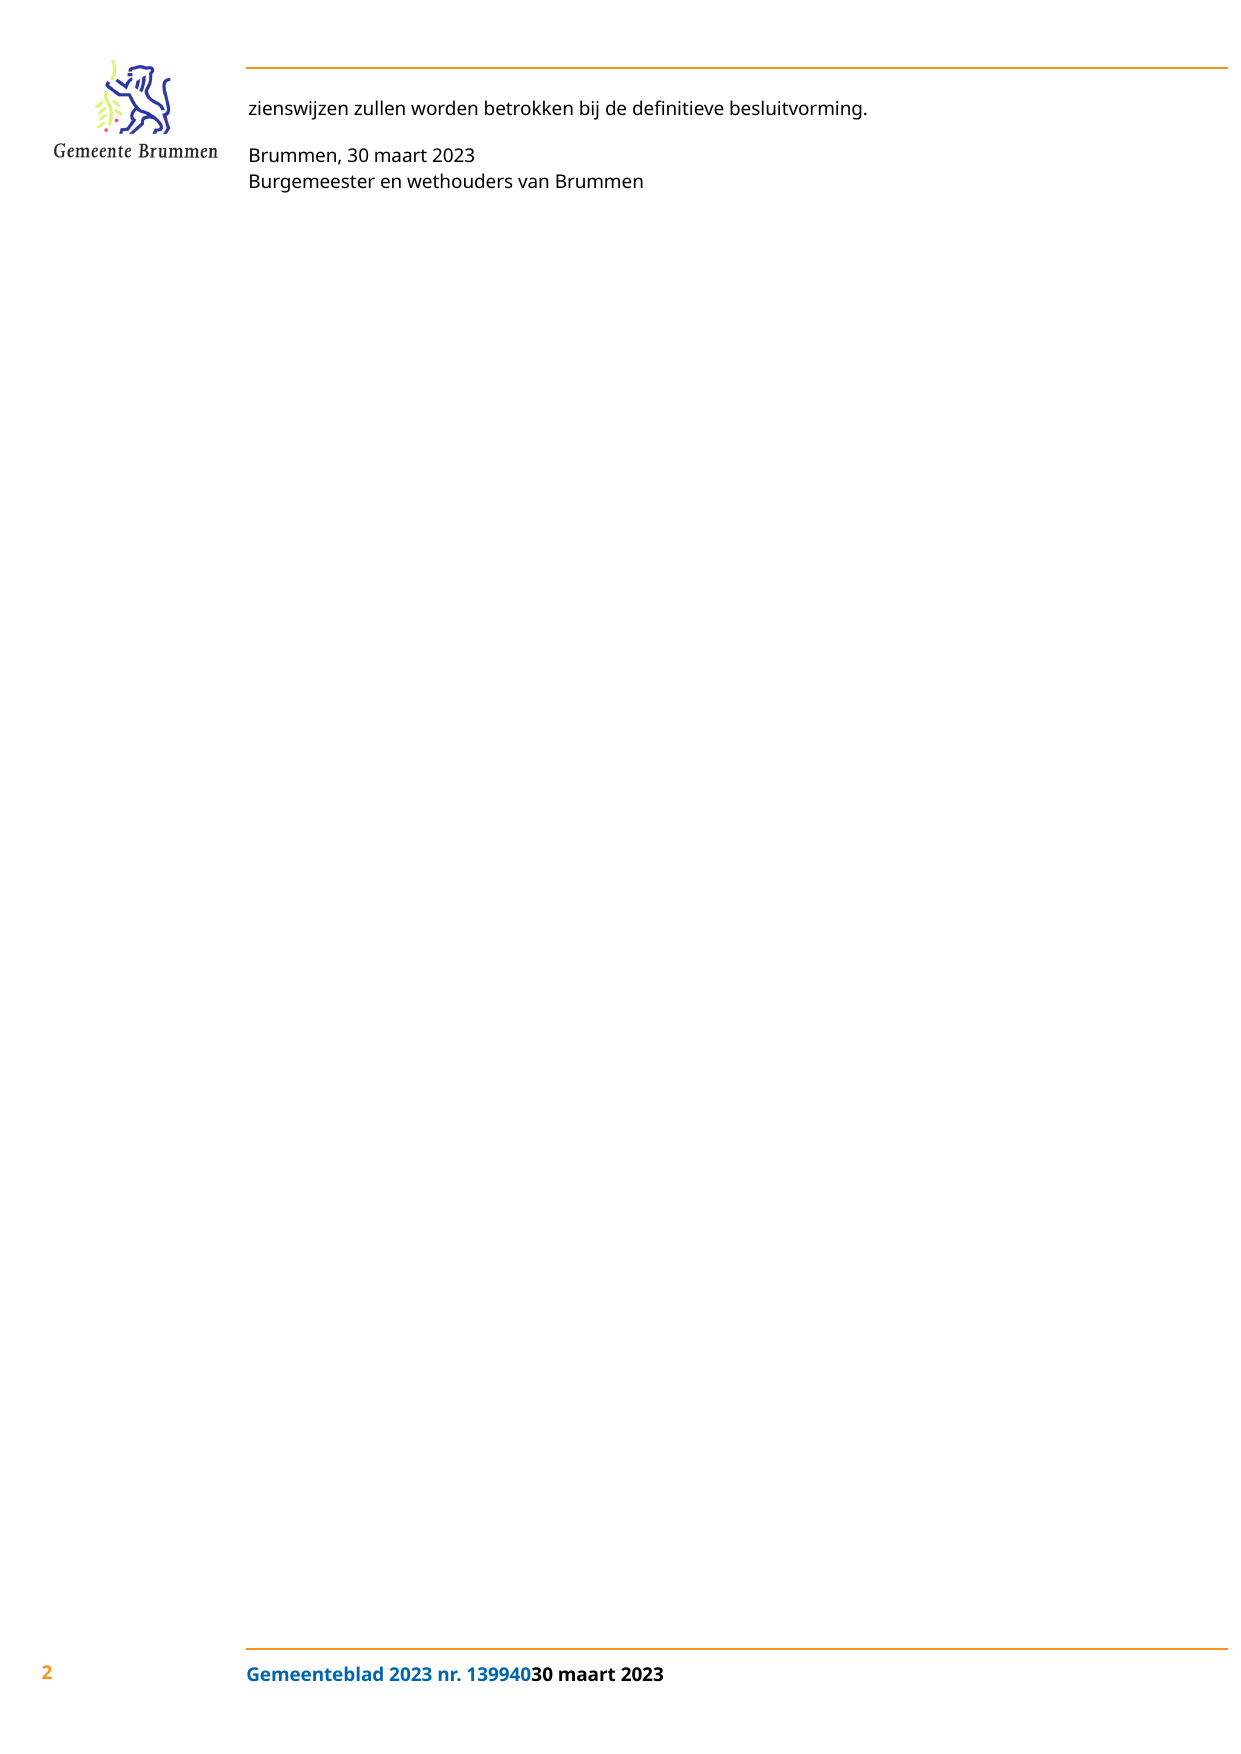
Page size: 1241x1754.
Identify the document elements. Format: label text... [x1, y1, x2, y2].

text Brummen, 30 maart 2023 [248, 143, 1152, 168]
picture [41, 47, 231, 172]
text zienswijzen zullen worden betrokken bij de definitieve besluitvorming. [248, 95, 1152, 121]
text Burgemeester en wethouders van Brummen [248, 168, 1152, 194]
